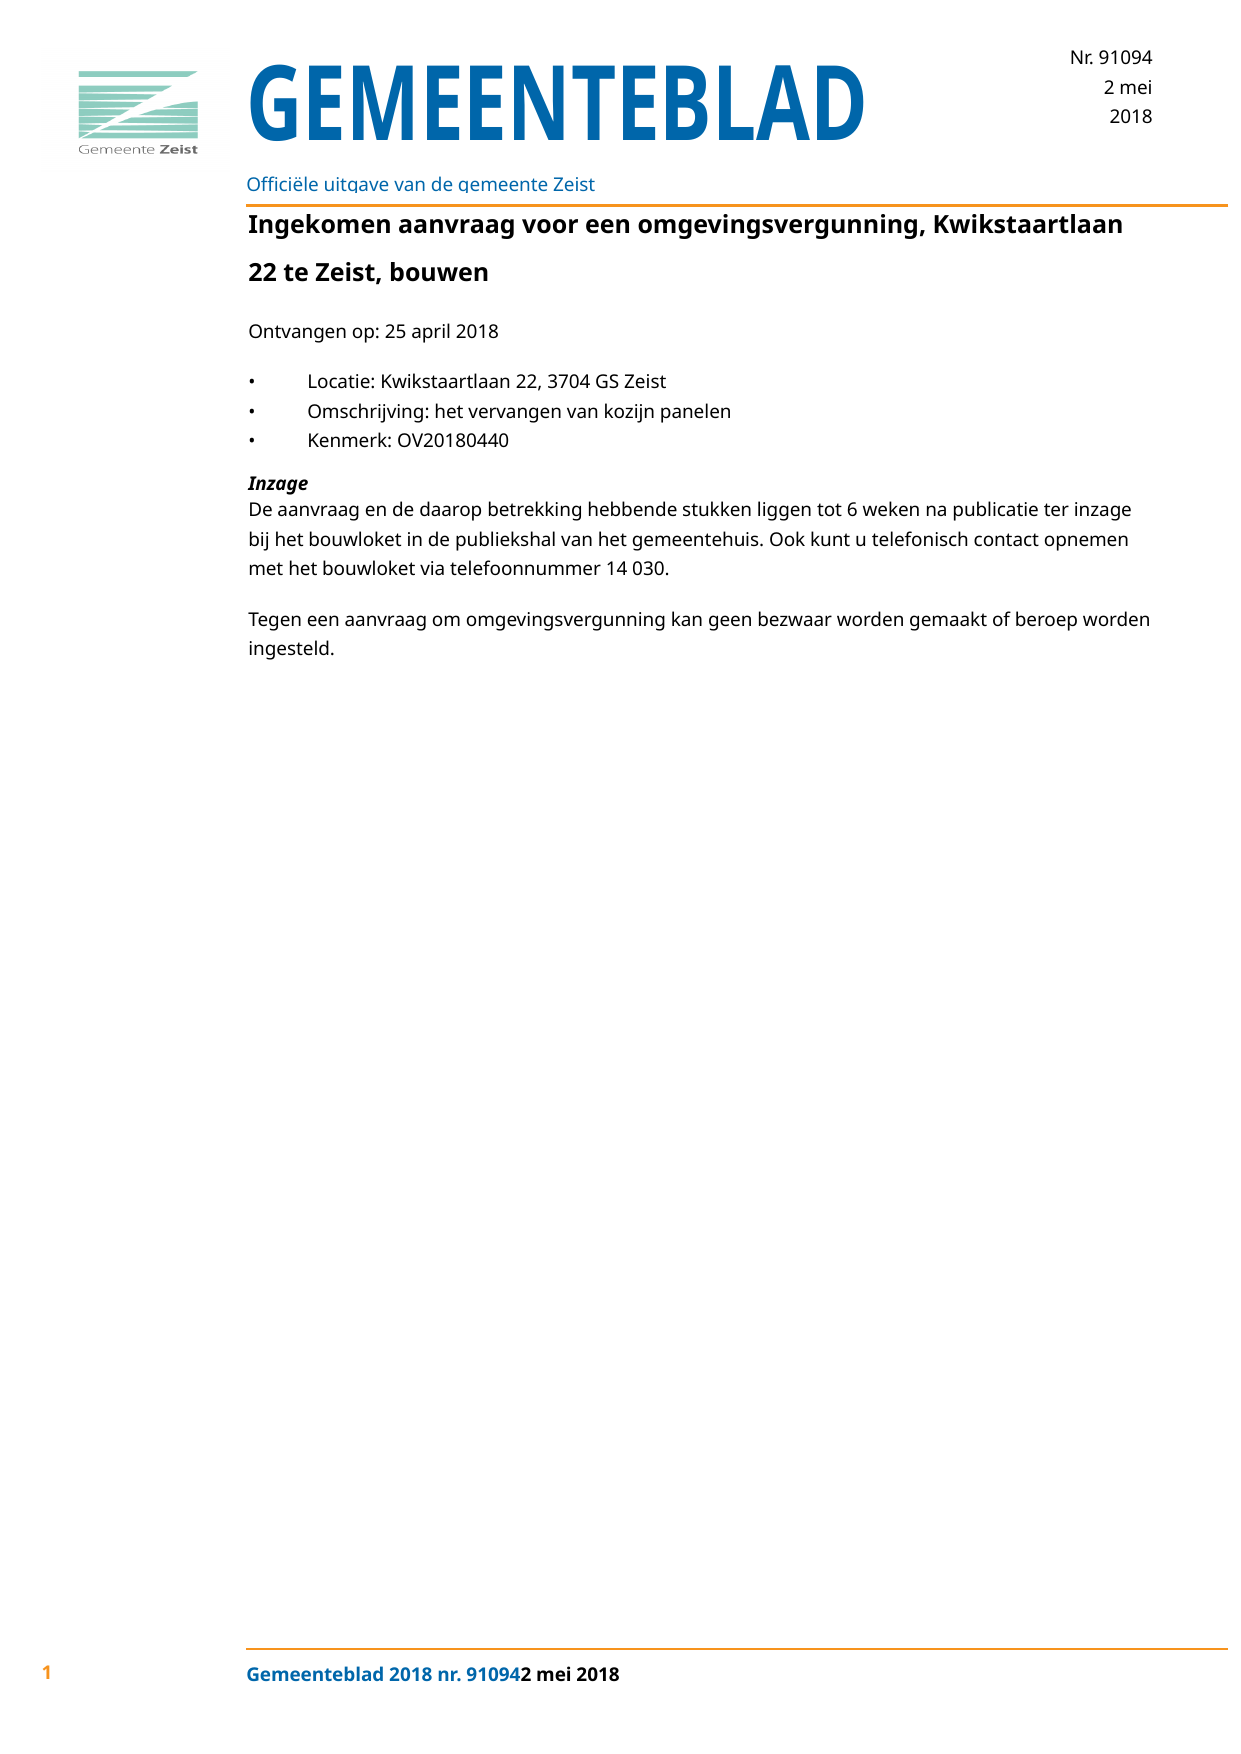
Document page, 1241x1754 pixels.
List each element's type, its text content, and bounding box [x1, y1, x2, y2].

text Tegen een aanvraag om omgevingsvergunning kan geen bezwaar worden gemaakt of beroep worden ingesteld. [248, 606, 1152, 661]
text Ingekomen aanvraag voor een omgevingsvergunning, Kwikstaartlaan 22 te Zeist, bouwen [248, 207, 1152, 288]
text De aanvraag en de daarop betrekking hebbende stukken liggen tot 6 weken na publicatie ter inzage bij het bouwloket in de publiekshal van het gemeentehuis. Ook kunt u telefonisch contact opnemen met het bouwloket via telefoonnummer 14 030. [248, 496, 1152, 581]
picture [41, 47, 231, 172]
list Kenmerk: OV20180440 [248, 427, 1152, 453]
list Omschrijving: het vervangen van kozijn panelen [248, 398, 1152, 424]
text Inzage [248, 471, 1152, 496]
list Locatie: Kwikstaartlaan 22, 3704 GS Zeist [248, 368, 1152, 394]
text Ontvangen op: 25 april 2018 [248, 318, 1152, 344]
